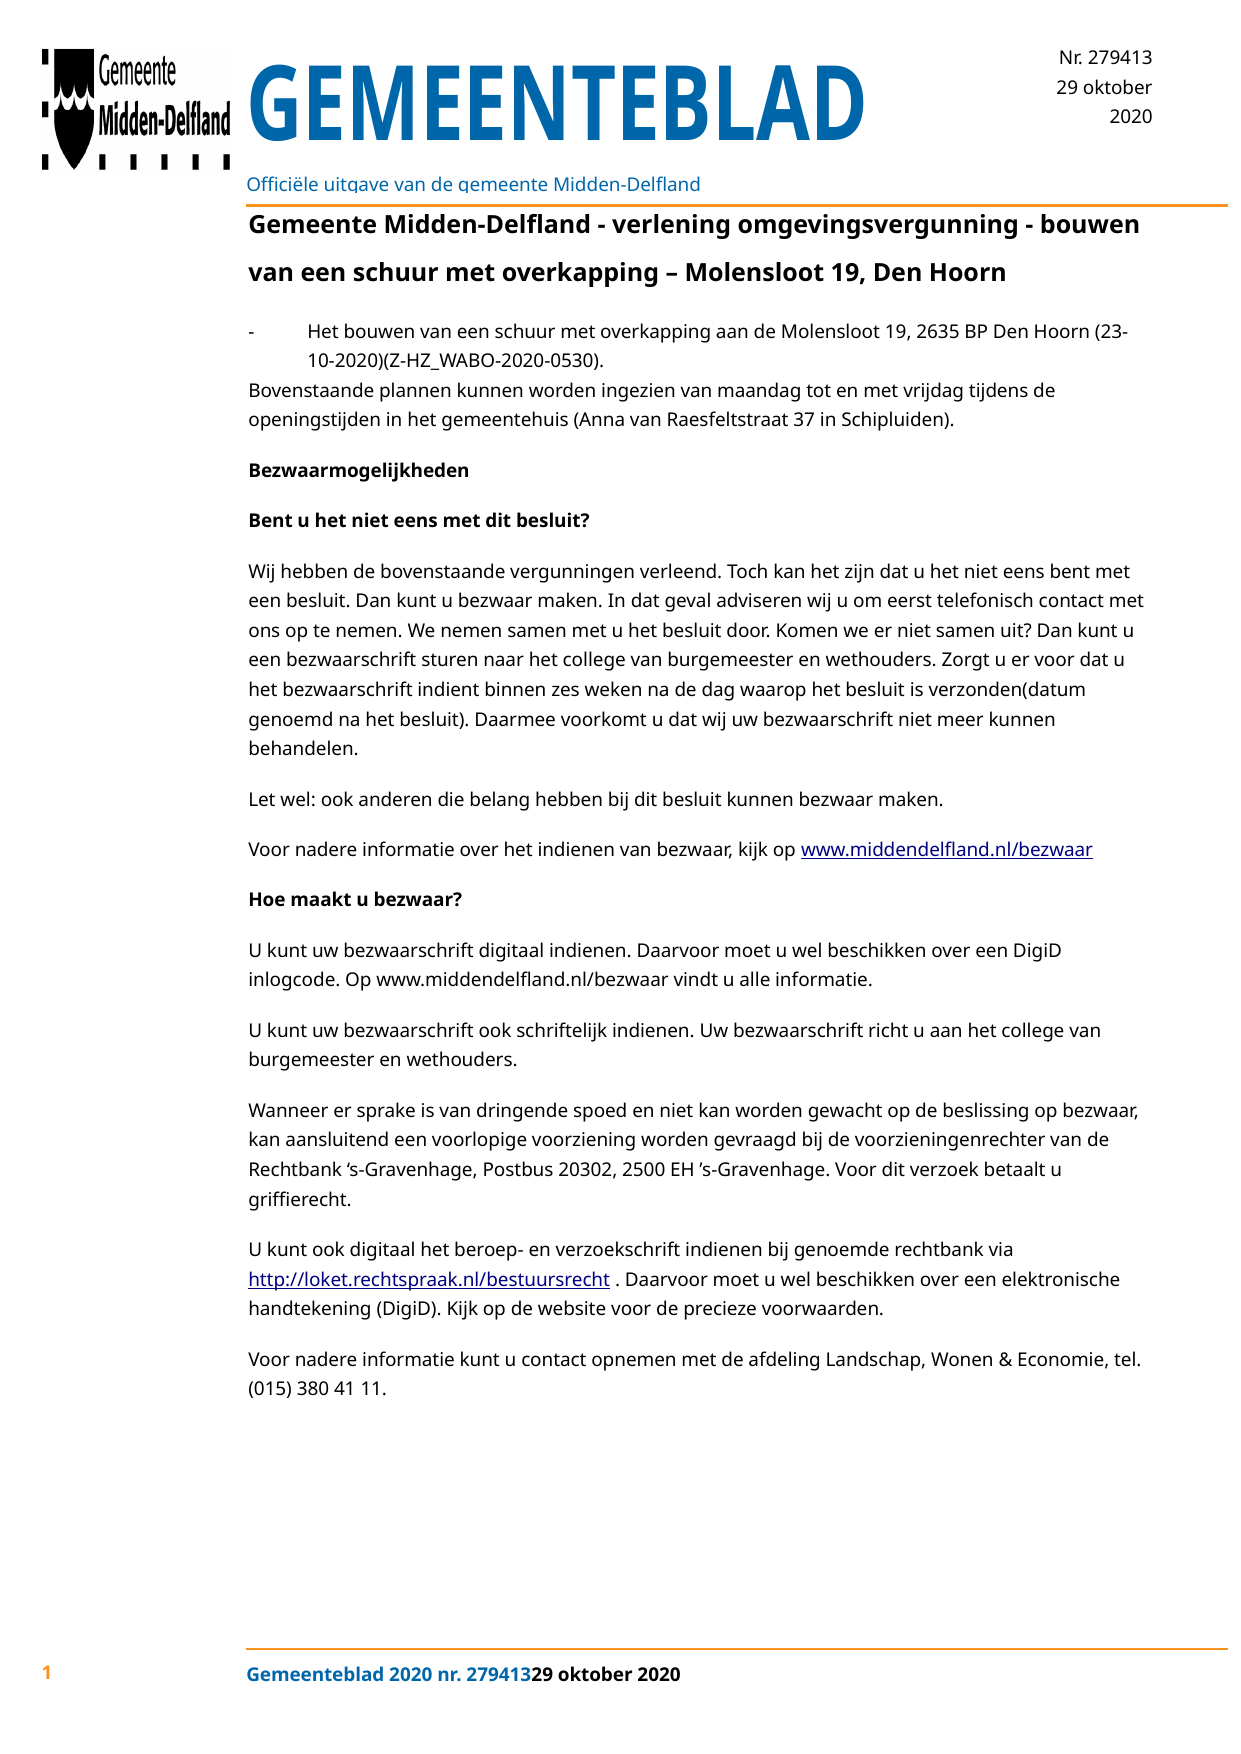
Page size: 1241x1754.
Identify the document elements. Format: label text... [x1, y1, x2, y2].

text Bent u het niet eens met dit besluit? [248, 507, 1152, 533]
text Voor nadere informatie over het indienen van bezwaar, kijk op www.middendelfland.nl/bezwaar [248, 836, 1152, 862]
text Hoe maakt u bezwaar? [248, 887, 1152, 912]
text Bovenstaande plannen kunnen worden ingezien van maandag tot en met vrijdag tijdens de openingstijden in het gemeentehuis (Anna van Raesfeltstraat 37 in Schipluiden). [248, 377, 1152, 432]
list Het bouwen van een schuur met overkapping aan de Molensloot 19, 2635 BP Den Hoorn (23-10-2020)(Z-HZ_WABO-2020-0530). [248, 318, 1152, 373]
text Bezwaarmogelijkheden [248, 457, 1152, 483]
text Let wel: ook anderen die belang hebben bij dit besluit kunnen bezwaar maken. [248, 786, 1152, 812]
text U kunt uw bezwaarschrift digitaal indienen. Daarvoor moet u wel beschikken over een DigiD inlogcode. Op www.middendelfland.nl/bezwaar vindt u alle informatie. [248, 937, 1152, 992]
text Gemeente Midden-Delfland - verlening omgevingsvergunning - bouwen van een schuur met overkapping – Molensloot 19, Den Hoorn [248, 207, 1152, 288]
picture [41, 47, 231, 172]
text Wanneer er sprake is van dringende spoed en niet kan worden gewacht op de beslissing op bezwaar, kan aansluitend een voorlopige voorziening worden gevraagd bij de voorzieningenrechter van de Rechtbank ‘s-Gravenhage, Postbus 20302, 2500 EH ’s-Gravenhage. Voor dit verzoek betaalt u griffierecht. [248, 1097, 1152, 1212]
text Wij hebben de bovenstaande vergunningen verleend. Toch kan het zijn dat u het niet eens bent met een besluit. Dan kunt u bezwaar maken. In dat geval adviseren wij u om eerst telefonisch contact met ons op te nemen. We nemen samen met u het besluit door. Komen we er niet samen uit? Dan kunt u een bezwaarschrift sturen naar het college van burgemeester en wethouders. Zorgt u er voor dat u het bezwaarschrift indient binnen zes weken na de dag waarop het besluit is verzonden(datum genoemd na het besluit). Daarmee voorkomt u dat wij uw bezwaarschrift niet meer kunnen behandelen. [248, 558, 1152, 761]
text U kunt uw bezwaarschrift ook schriftelijk indienen. Uw bezwaarschrift richt u aan het college van burgemeester en wethouders. [248, 1017, 1152, 1072]
text U kunt ook digitaal het beroep- en verzoekschrift indienen bij genoemde rechtbank via http://loket.rechtspraak.nl/bestuursrecht . Daarvoor moet u wel beschikken over een elektronische handtekening (DigiD). Kijk op de website voor de precieze voorwaarden. [248, 1236, 1152, 1321]
text Voor nadere informatie kunt u contact opnemen met de afdeling Landschap, Wonen & Economie, tel. (015) 380 41 11. [248, 1346, 1152, 1401]
